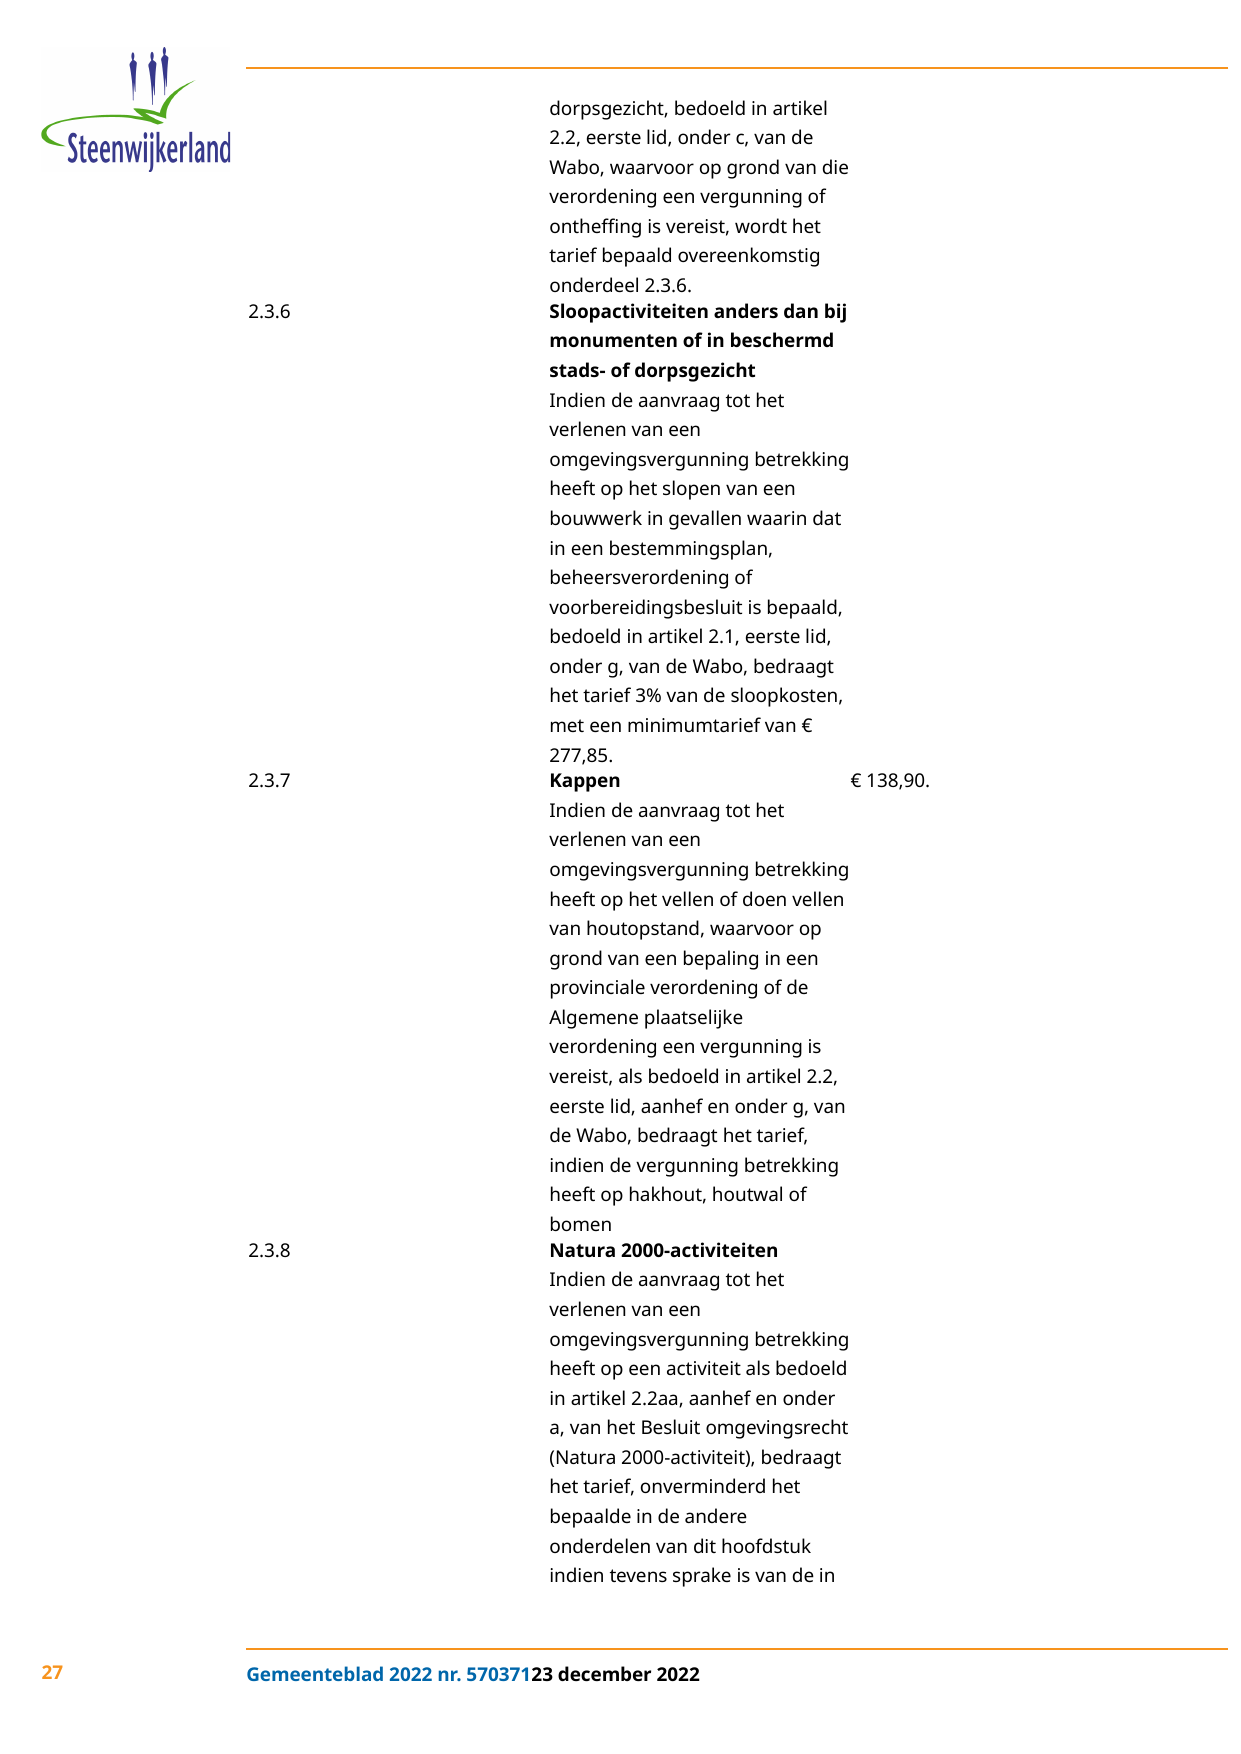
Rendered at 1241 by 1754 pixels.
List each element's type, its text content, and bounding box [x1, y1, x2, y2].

table_cell [850, 298, 1152, 767]
picture [41, 47, 231, 172]
table_cell [850, 1237, 1152, 1588]
table_cell Sloopactiviteiten anders dan bij monumenten of in beschermd stads- of dorpsgezicht Indien de aanvraag tot het verlenen van een omgevingsvergunning betrekking heeft op het slopen van een bouwwerk in gevallen waarin dat in een bestemmingsplan, beheersverordening of voorbereidingsbesluit is bepaald, bedoeld in artikel 2.1, eerste lid, onder g, van de Wabo, bedraagt het tarief 3% van de sloopkosten, met een minimumtarief van € 277,85. [549, 298, 850, 767]
table_cell [248, 95, 549, 298]
table_cell dorpsgezicht, bedoeld in artikel 2.2, eerste lid, onder c, van de Wabo, waarvoor op grond van die verordening een vergunning of ontheffing is vereist, wordt het tarief bepaald overeenkomstig onderdeel 2.3.6. [549, 95, 850, 298]
table_cell Kappen Indien de aanvraag tot het verlenen van een omgevingsvergunning betrekking heeft op het vellen of doen vellen van houtopstand, waarvoor op grond van een bepaling in een provinciale verordening of de Algemene plaatselijke verordening een vergunning is vereist, als bedoeld in artikel 2.2, eerste lid, aanhef en onder g, van de Wabo, bedraagt het tarief, indien de vergunning betrekking heeft op hakhout, houtwal of bomen [549, 768, 850, 1237]
table_cell 2.3.7 [248, 768, 549, 1237]
table_cell 2.3.6 [248, 298, 549, 767]
table_cell Natura 2000-activiteiten Indien de aanvraag tot het verlenen van een omgevingsvergunning betrekking heeft op een activiteit als bedoeld in artikel 2.2aa, aanhef en onder a, van het Besluit omgevingsrecht (Natura 2000-activiteit), bedraagt het tarief, onverminderd het bepaalde in de andere onderdelen van dit hoofdstuk indien tevens sprake is van de in [549, 1237, 850, 1588]
table_cell [850, 95, 1152, 298]
table_cell 2.3.8 [248, 1237, 549, 1588]
table_cell € 138,90. [850, 768, 1152, 1237]
